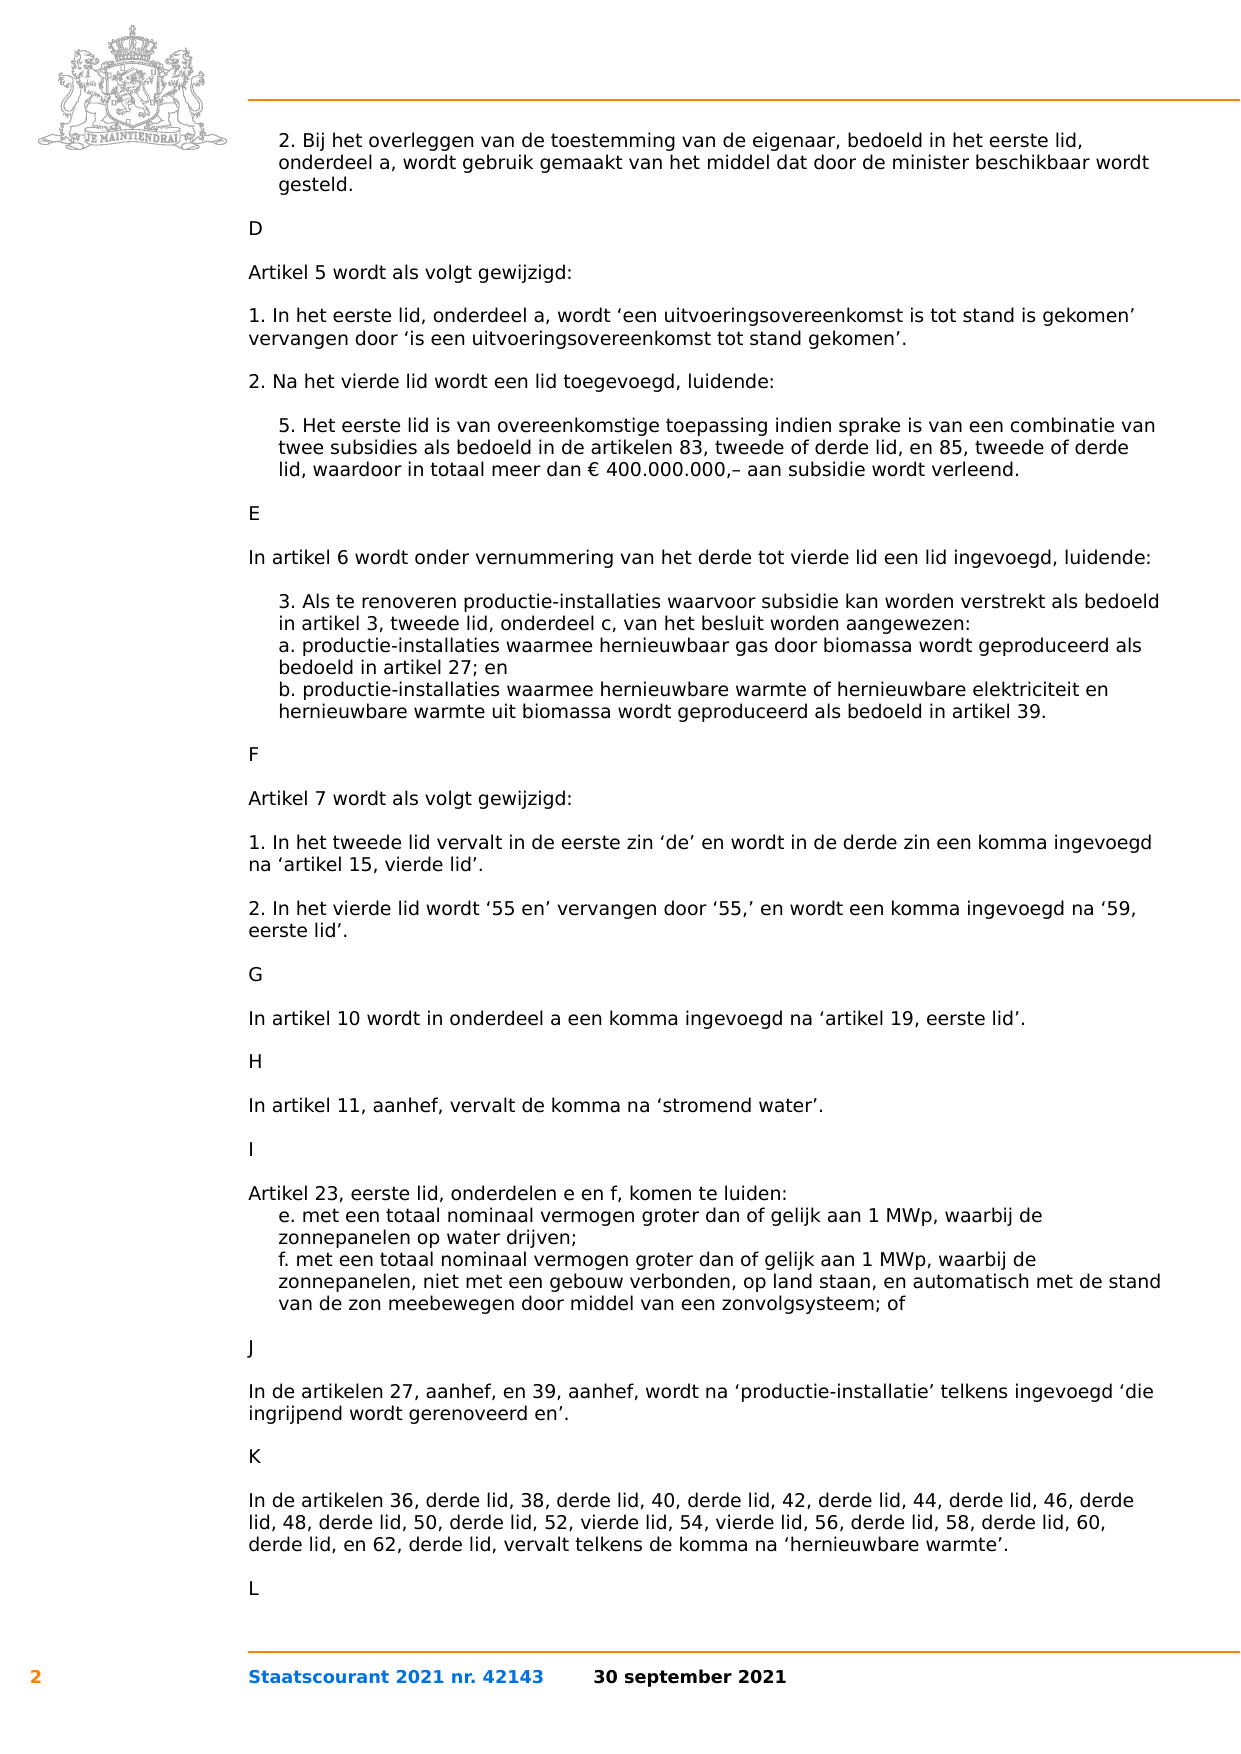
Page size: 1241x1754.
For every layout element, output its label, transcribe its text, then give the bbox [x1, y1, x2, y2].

text F [248, 744, 1163, 766]
text E [248, 503, 1163, 525]
text 2. In het vierde lid wordt ‘55 en’ vervangen door ‘55,’ en wordt een komma ingevoegd na ‘59, eerste lid’. [248, 898, 1163, 942]
text K [248, 1446, 1163, 1468]
text In de artikelen 36, derde lid, 38, derde lid, 40, derde lid, 42, derde lid, 44, derde lid, 46, derde lid, 48, derde lid, 50, derde lid, 52, vierde lid, 54, vierde lid, 56, derde lid, 58, derde lid, 60, derde lid, en 62, derde lid, vervalt telkens de komma na ‘hernieuwbare warmte’. [248, 1490, 1163, 1556]
text 5. Het eerste lid is van overeenkomstige toepassing indien sprake is van een combinatie van twee subsidies als bedoeld in de artikelen 83, tweede of derde lid, en 85, tweede of derde lid, waardoor in totaal meer dan € 400.000.000,– aan subsidie wordt verleend. [278, 415, 1163, 481]
text Artikel 5 wordt als volgt gewijzigd: [248, 262, 1163, 283]
text f. met een totaal nominaal vermogen groter dan of gelijk aan 1 MWp, waarbij de zonnepanelen, niet met een gebouw verbonden, op land staan, en automatisch met de stand van de zon meebewegen door middel van een zonvolgsysteem; of [278, 1249, 1163, 1315]
text e. met een totaal nominaal vermogen groter dan of gelijk aan 1 MWp, waarbij de zonnepanelen op water drijven; [278, 1205, 1163, 1249]
text L [248, 1578, 1163, 1600]
text 2. Bij het overleggen van de toestemming van de eigenaar, bedoeld in het eerste lid, onderdeel a, wordt gebruik gemaakt van het middel dat door de minister beschikbaar wordt gesteld. [278, 130, 1163, 196]
picture [38, 25, 227, 150]
text G [248, 964, 1163, 986]
text Artikel 7 wordt als volgt gewijzigd: [248, 788, 1163, 810]
text D [248, 218, 1163, 240]
text 1. In het tweede lid vervalt in de eerste zin ‘de’ en wordt in de derde zin een komma ingevoegd na ‘artikel 15, vierde lid’. [248, 832, 1163, 876]
text 1. In het eerste lid, onderdeel a, wordt ‘een uitvoeringsovereenkomst is tot stand is gekomen’ vervangen door ‘is een uitvoeringsovereenkomst tot stand gekomen’. [248, 305, 1163, 349]
text b. productie-installaties waarmee hernieuwbare warmte of hernieuwbare elektriciteit en hernieuwbare warmte uit biomassa wordt geproduceerd als bedoeld in artikel 39. [278, 678, 1163, 722]
text 2. Na het vierde lid wordt een lid toegevoegd, luidende: [248, 371, 1163, 393]
text I [248, 1139, 1163, 1161]
text In de artikelen 27, aanhef, en 39, aanhef, wordt na ‘productie-installatie’ telkens ingevoegd ‘die ingrijpend wordt gerenoveerd en’. [248, 1381, 1163, 1424]
text In artikel 6 wordt onder vernummering van het derde tot vierde lid een lid ingevoegd, luidende: [248, 547, 1163, 569]
text 3. Als te renoveren productie-installaties waarvoor subsidie kan worden verstrekt als bedoeld in artikel 3, tweede lid, onderdeel c, van het besluit worden aangewezen: [278, 591, 1163, 634]
text a. productie-installaties waarmee hernieuwbaar gas door biomassa wordt geproduceerd als bedoeld in artikel 27; en [278, 634, 1163, 678]
text J [248, 1337, 1163, 1359]
text In artikel 10 wordt in onderdeel a een komma ingevoegd na ‘artikel 19, eerste lid’. [248, 1008, 1163, 1029]
text Artikel 23, eerste lid, onderdelen e en f, komen te luiden: [248, 1183, 1163, 1205]
text H [248, 1051, 1163, 1073]
text In artikel 11, aanhef, vervalt de komma na ‘stromend water’. [248, 1095, 1163, 1117]
